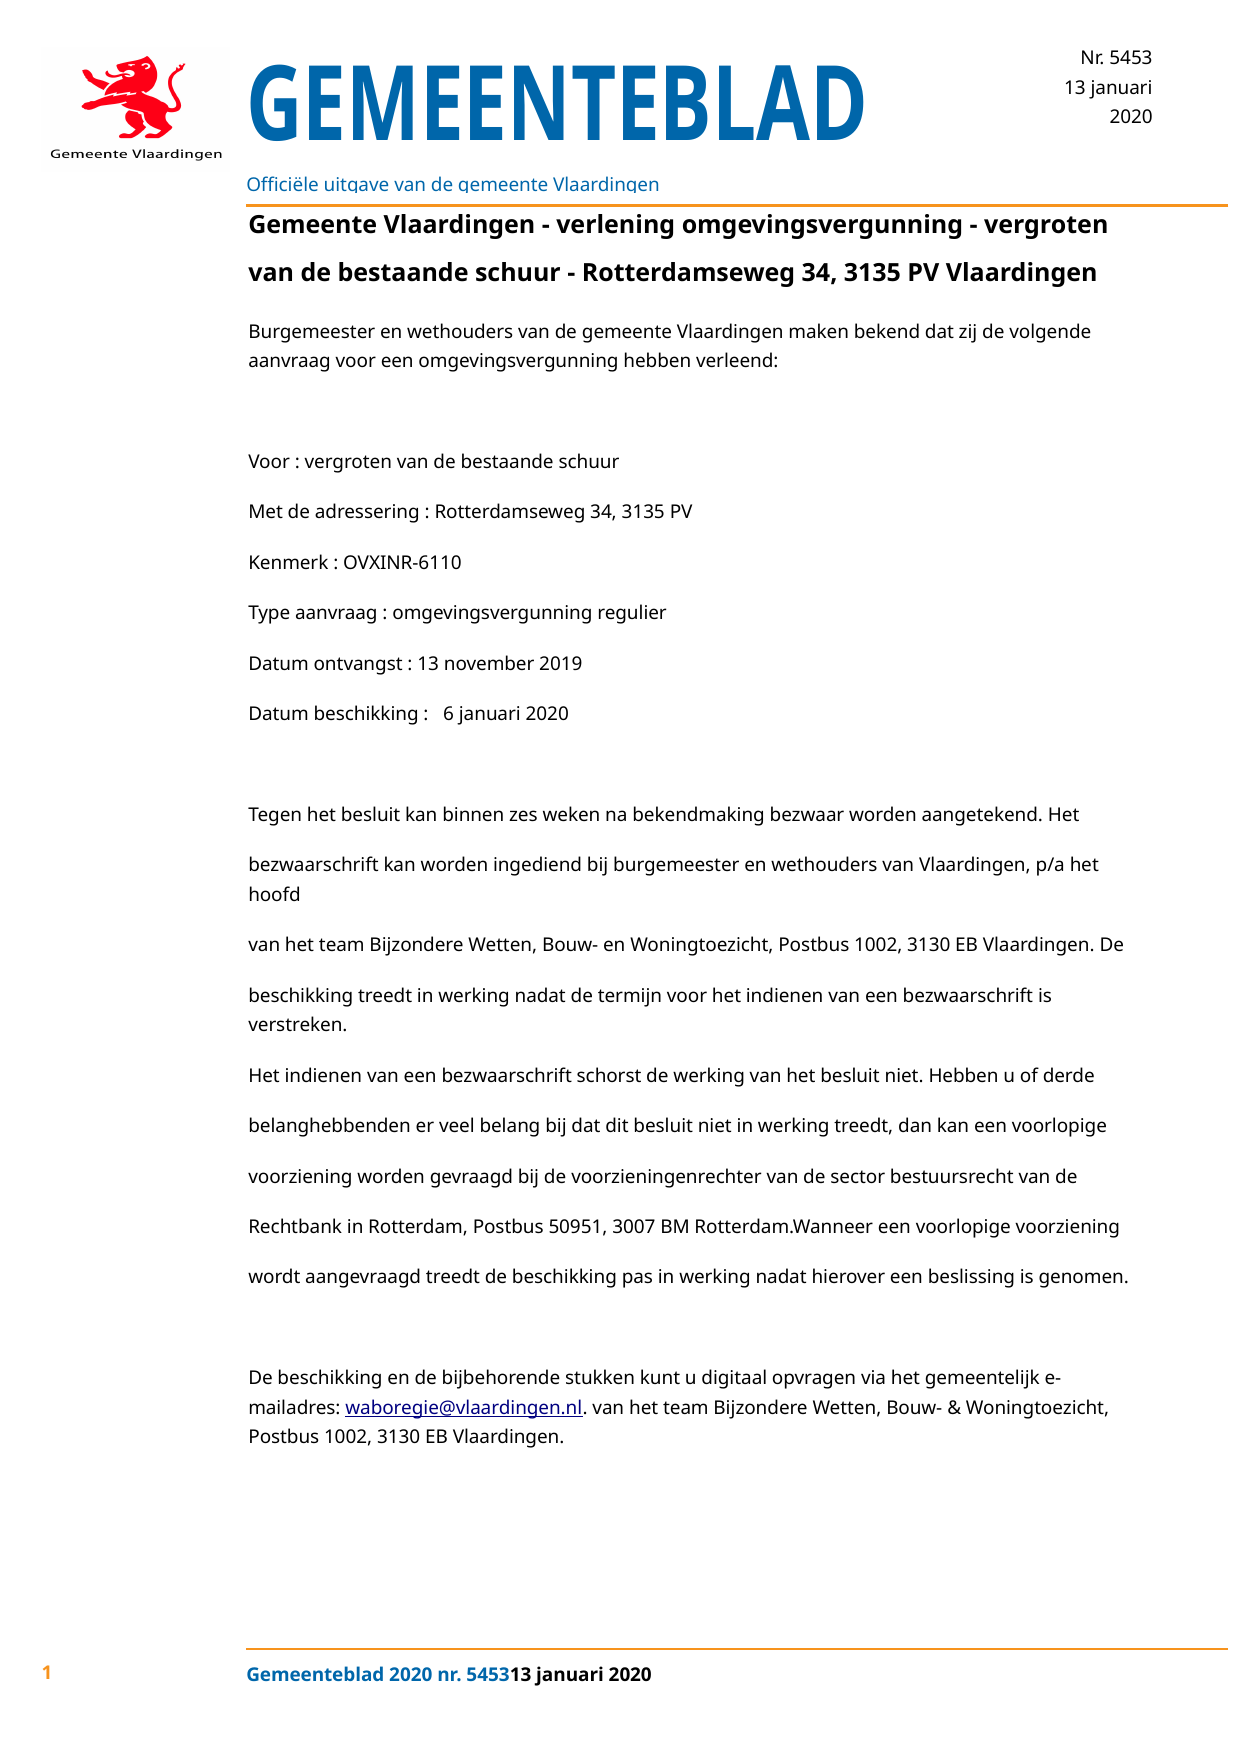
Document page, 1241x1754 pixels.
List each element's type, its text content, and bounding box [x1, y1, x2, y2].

text Rechtbank in Rotterdam, Postbus 50951, 3007 BM Rotterdam.Wanneer een voorlopige voorziening [248, 1213, 1152, 1239]
picture [41, 47, 231, 172]
text Kenmerk : OVXINR-6110 [248, 549, 1152, 575]
text Datum ontvangst : 13 november 2019 [248, 650, 1152, 676]
text Het indienen van een bezwaarschrift schorst de werking van het besluit niet. Hebben u of derde [248, 1062, 1152, 1088]
text beschikking treedt in werking nadat de termijn voor het indienen van een bezwaarschrift is verstreken. [248, 982, 1152, 1037]
text Gemeente Vlaardingen - verlening omgevingsvergunning - vergroten van de bestaande schuur - Rotterdamseweg 34, 3135 PV Vlaardingen [248, 207, 1152, 288]
text Type aanvraag : omgevingsvergunning regulier [248, 599, 1152, 625]
text Voor : vergroten van de bestaande schuur [248, 448, 1152, 474]
text voorziening worden gevraagd bij de voorzieningenrechter van de sector bestuursrecht van de [248, 1163, 1152, 1189]
text belanghebbenden er veel belang bij dat dit besluit niet in werking treedt, dan kan een voorlopige [248, 1112, 1152, 1138]
text Burgemeester en wethouders van de gemeente Vlaardingen maken bekend dat zij de volgende aanvraag voor een omgevingsvergunning hebben verleend: [248, 318, 1152, 373]
text Met de adressering : Rotterdamseweg 34, 3135 PV [248, 499, 1152, 524]
text Datum beschikking : 6 januari 2020 [248, 700, 1152, 726]
text wordt aangevraagd treedt de beschikking pas in werking nadat hierover een beslissing is genomen. [248, 1264, 1152, 1289]
text van het team Bijzondere Wetten, Bouw- en Woningtoezicht, Postbus 1002, 3130 EB Vlaardingen. De [248, 932, 1152, 957]
text bezwaarschrift kan worden ingediend bij burgemeester en wethouders van Vlaardingen, p/a het hoofd [248, 852, 1152, 907]
text De beschikking en de bijbehorende stukken kunt u digitaal opvragen via het gemeentelijk e-mailadres: waboregie@vlaardingen.nl. van het team Bijzondere Wetten, Bouw- & Woningtoezicht, Postbus 1002, 3130 EB Vlaardingen. [248, 1364, 1152, 1449]
text Tegen het besluit kan binnen zes weken na bekendmaking bezwaar worden aangetekend. Het [248, 801, 1152, 827]
